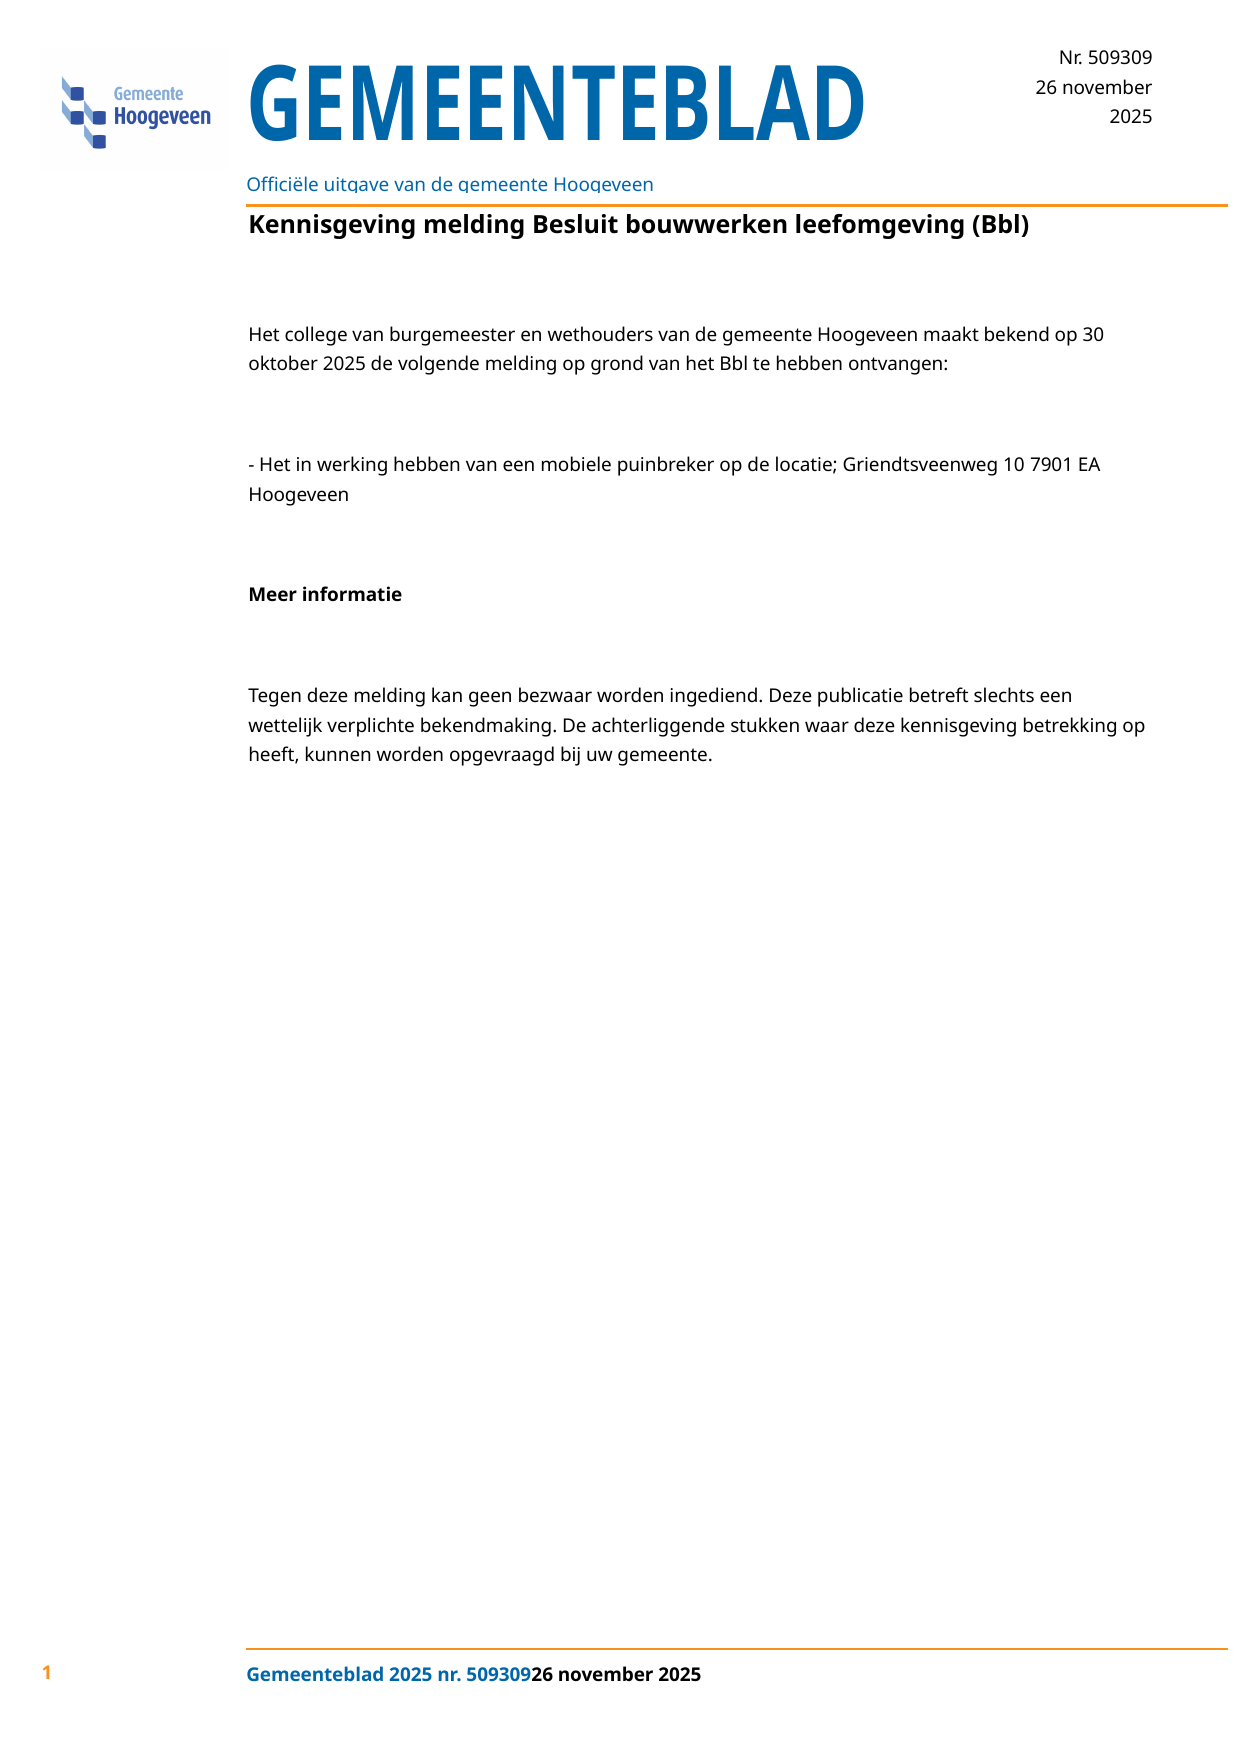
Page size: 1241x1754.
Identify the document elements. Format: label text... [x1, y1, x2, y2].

picture [41, 47, 231, 172]
text Kennisgeving melding Besluit bouwwerken leefomgeving (Bbl) [248, 207, 1152, 241]
text Tegen deze melding kan geen bezwaar worden ingediend. Deze publicatie betreft slechts een wettelijk verplichte bekendmaking. De achterliggende stukken waar deze kennisgeving betrekking op heeft, kunnen worden opgevraagd bij uw gemeente. [248, 682, 1152, 767]
text Het college van burgemeester en wethouders van de gemeente Hoogeveen maakt bekend op 30 oktober 2025 de volgende melding op grond van het Bbl te hebben ontvangen: [248, 321, 1152, 376]
text Meer informatie [248, 582, 1152, 607]
text - Het in werking hebben van een mobiele puinbreker op de locatie; Griendtsveenweg 10 7901 EA Hoogeveen [248, 451, 1152, 506]
